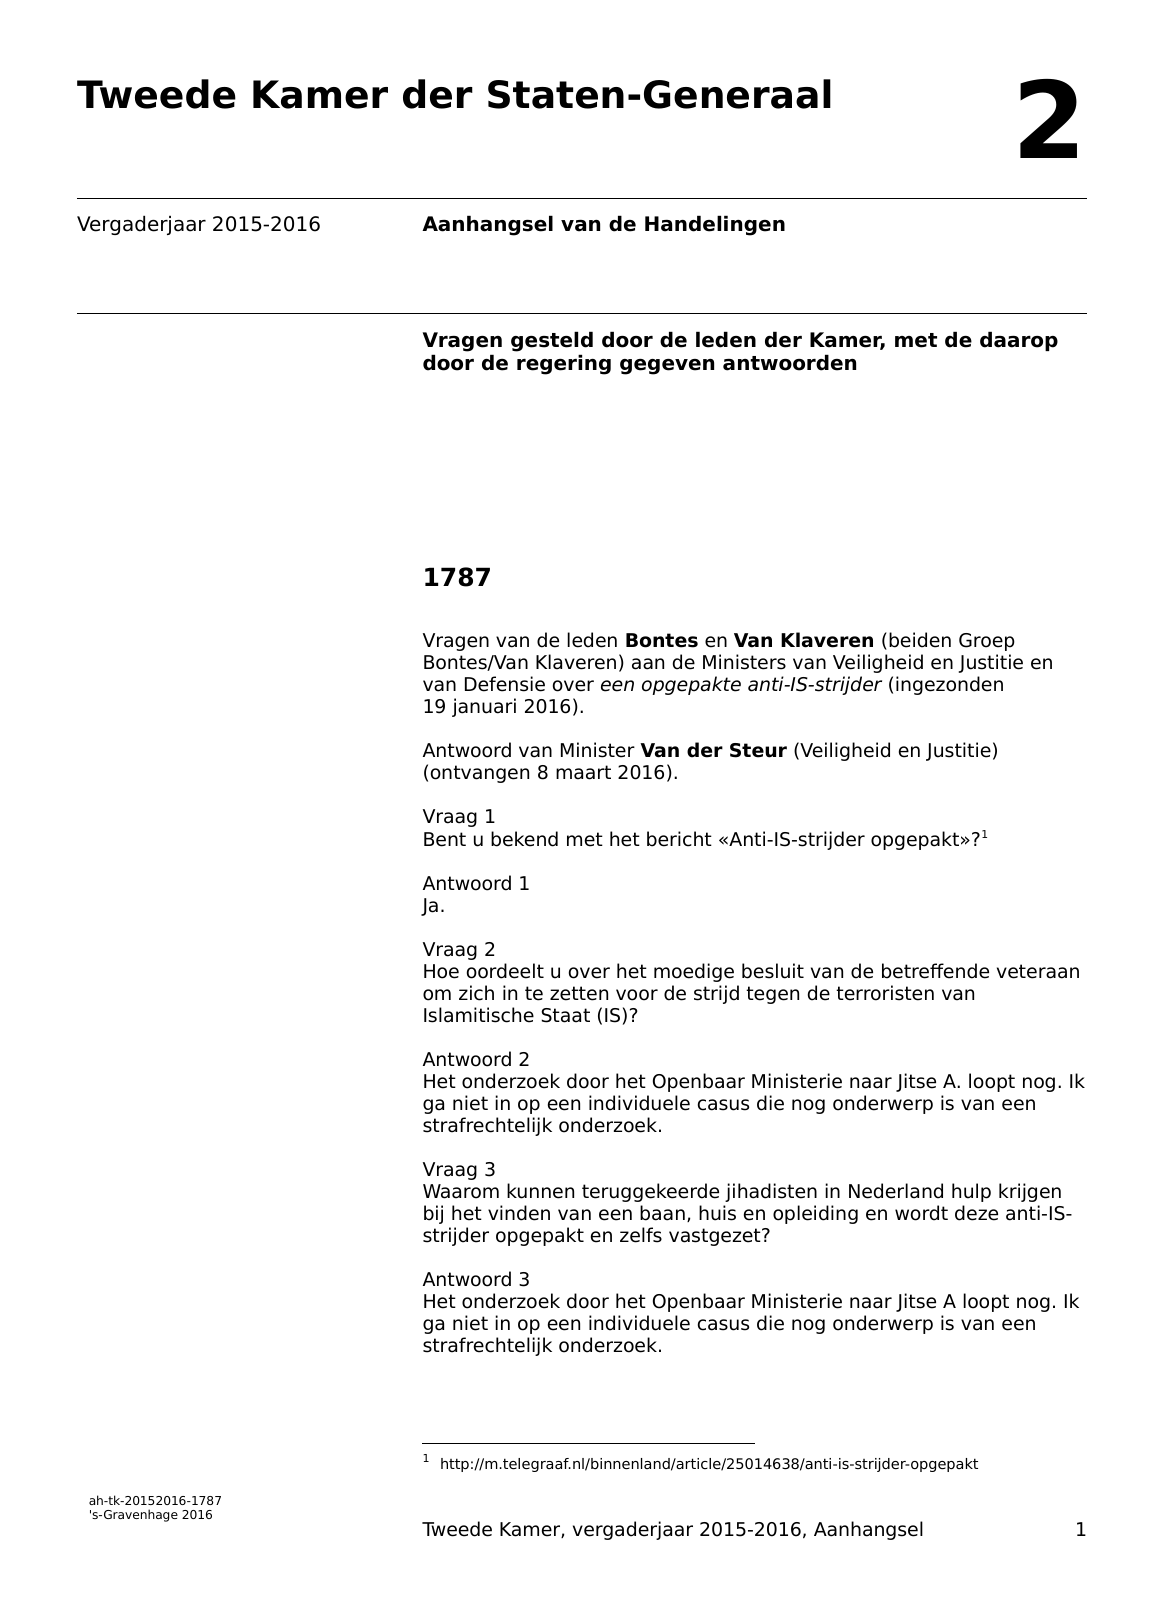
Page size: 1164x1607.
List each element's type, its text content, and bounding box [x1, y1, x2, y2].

text Bent u bekend met het bericht «Anti-IS-strijder opgepakt»? [422, 828, 1087, 850]
text Het onderzoek door het Openbaar Ministerie naar Jitse A loopt nog. Ik ga niet in op een individuele casus die nog onderwerp is van een strafrechtelijk onderzoek. [422, 1291, 1087, 1357]
text 1787 [422, 563, 1087, 592]
text Vraag 2 [422, 939, 1087, 961]
text Vraag 1 [422, 806, 1087, 828]
text Waarom kunnen teruggekeerde jihadisten in Nederland hulp krijgen bij het vinden van een baan, huis en opleiding en wordt deze anti-IS-strijder opgepakt en zelfs vastgezet? [422, 1181, 1087, 1247]
table_header 2 [886, 59, 1087, 198]
text Antwoord van Minister Van der Steur (Veiligheid en Justitie) (ontvangen 8 maart 2016). [422, 740, 1087, 784]
text Ja. [422, 894, 1087, 917]
text ah-tk-20152016-1787 [88, 1494, 323, 1508]
text Vragen van de leden Bontes en Van Klaveren (beiden Groep Bontes/Van Klaveren) aan de Ministers van Veiligheid en Justitie en van Defensie over een opgepakte anti-IS-strijder (ingezonden 19 januari 2016). [422, 630, 1087, 718]
text 's-Gravenhage 2016 [88, 1508, 323, 1522]
text Hoe oordeelt u over het moedige besluit van de betreffende veteraan om zich in te zetten voor de strijd tegen de terroristen van Islamitische Staat (IS)? [422, 961, 1087, 1027]
text http://m.telegraaf.nl/binnenland/article/25014638/anti-is-strijder-opgepakt [422, 1452, 1087, 1474]
table_cell Aanhangsel van de Handelingen [422, 199, 1087, 313]
text Antwoord 3 [422, 1269, 1087, 1291]
text Antwoord 1 [422, 873, 1087, 894]
text Antwoord 2 [422, 1049, 1087, 1071]
text Het onderzoek door het Openbaar Ministerie naar Jitse A. loopt nog. Ik ga niet in op een individuele casus die nog onderwerp is van een strafrechtelijk onderzoek. [422, 1071, 1087, 1137]
table_cell Vergaderjaar 2015-2016 [77, 199, 422, 313]
table_cell Vragen gesteld door de leden der Kamer, met de daarop door de regering gegeven antwoorden [422, 314, 1087, 375]
table_cell [77, 314, 422, 375]
text Vraag 3 [422, 1159, 1087, 1181]
table_header Tweede Kamer der Staten-Generaal [77, 59, 886, 198]
